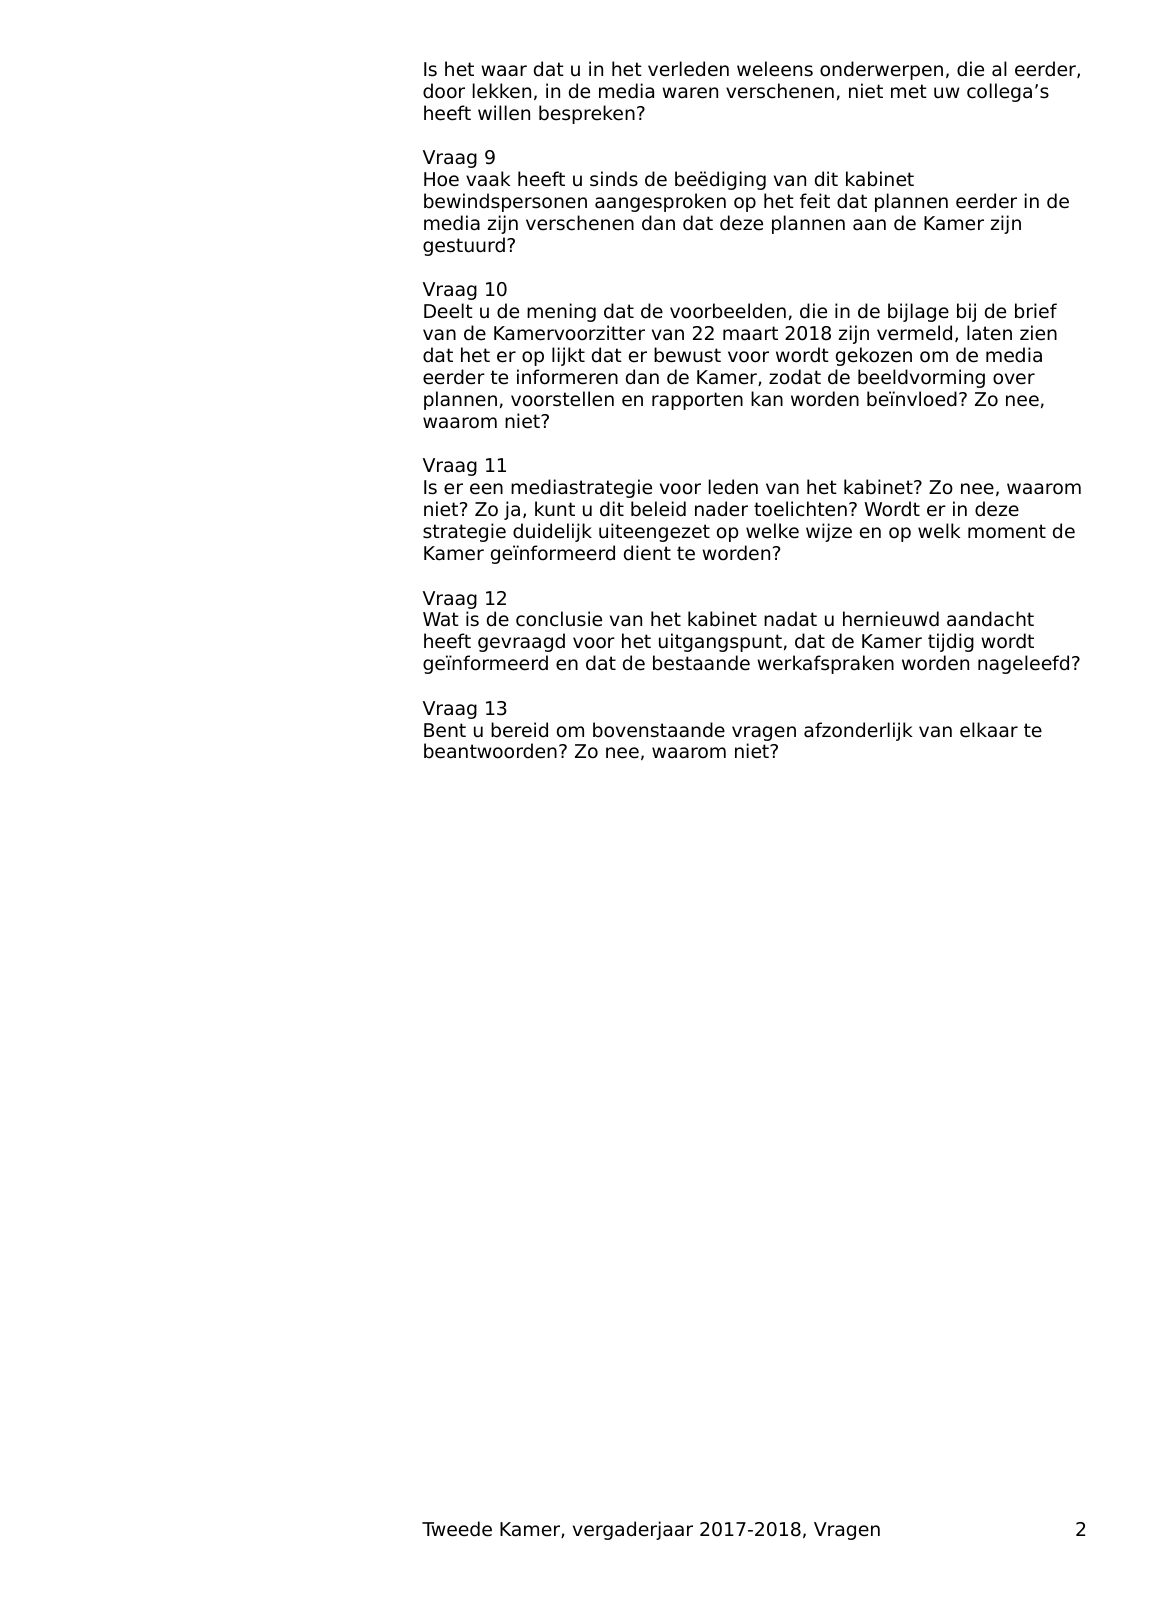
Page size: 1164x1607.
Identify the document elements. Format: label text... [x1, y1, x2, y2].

text Bent u bereid om bovenstaande vragen afzonderlijk van elkaar te beantwoorden? Zo nee, waarom niet? [422, 719, 1087, 763]
text Vraag 13 [422, 697, 1087, 719]
text Vraag 9 [422, 147, 1087, 169]
text Vraag 12 [422, 587, 1087, 609]
text Deelt u de mening dat de voorbeelden, die in de bijlage bij de brief van de Kamervoorzitter van 22 maart 2018 zijn vermeld, laten zien dat het er op lijkt dat er bewust voor wordt gekozen om de media eerder te informeren dan de Kamer, zodat de beeldvorming over plannen, voorstellen en rapporten kan worden beïnvloed? Zo nee, waarom niet? [422, 301, 1087, 433]
text Wat is de conclusie van het kabinet nadat u hernieuwd aandacht heeft gevraagd voor het uitgangspunt, dat de Kamer tijdig wordt geïnformeerd en dat de bestaande werkafspraken worden nageleefd? [422, 609, 1087, 675]
text Hoe vaak heeft u sinds de beëdiging van dit kabinet bewindspersonen aangesproken op het feit dat plannen eerder in de media zijn verschenen dan dat deze plannen aan de Kamer zijn gestuurd? [422, 169, 1087, 257]
text Vraag 10 [422, 279, 1087, 301]
text Vraag 11 [422, 455, 1087, 477]
text Is er een mediastrategie voor leden van het kabinet? Zo nee, waarom niet? Zo ja, kunt u dit beleid nader toelichten? Wordt er in deze strategie duidelijk uiteengezet op welke wijze en op welk moment de Kamer geïnformeerd dient te worden? [422, 477, 1087, 565]
text Is het waar dat u in het verleden weleens onderwerpen, die al eerder, door lekken, in de media waren verschenen, niet met uw collega’s heeft willen bespreken? [422, 59, 1087, 125]
